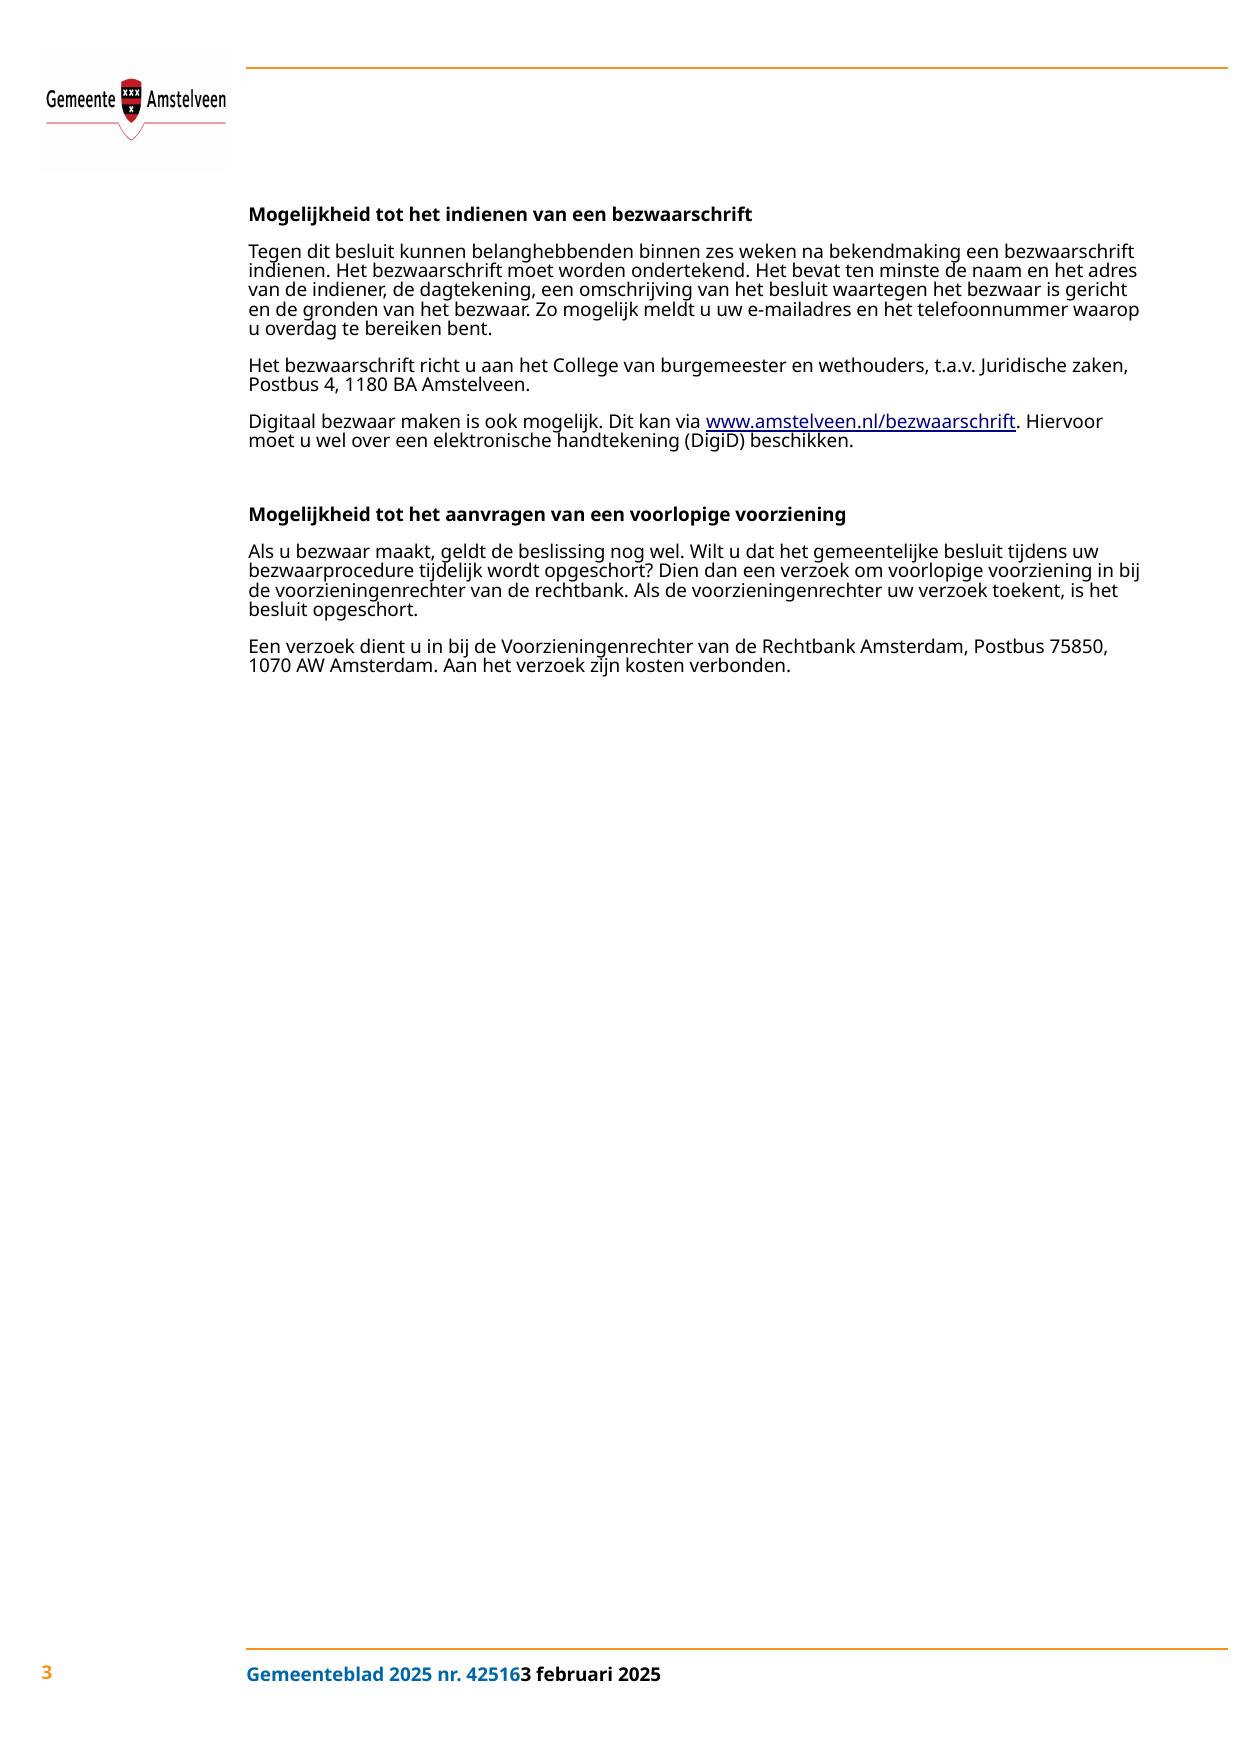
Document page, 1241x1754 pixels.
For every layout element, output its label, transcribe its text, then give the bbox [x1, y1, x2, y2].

text Mogelijkheid tot het aanvragen van een voorlopige voorziening [248, 506, 1152, 526]
text Het bezwaarschrift richt u aan het College van burgemeester en wethouders, t.a.v. Juridische zaken, Postbus 4, 1180 BA Amstelveen. [248, 357, 1152, 395]
text Een verzoek dient u in bij de Voorzieningenrechter van de Rechtbank Amsterdam, Postbus 75850, 1070 AW Amsterdam. Aan het verzoek zijn kosten verbonden. [248, 638, 1152, 677]
text Als u bezwaar maakt, geldt de beslissing nog wel. Wilt u dat het gemeentelijke besluit tijdens uw bezwaarprocedure tijdelijk wordt opgeschort? Dien dan een verzoek om voorlopige voorziening in bij de voorzieningenrechter van de rechtbank. Als de voorzieningenrechter uw verzoek toekent, is het besluit opgeschort. [248, 543, 1152, 620]
text Digitaal bezwaar maken is ook mogelijk. Dit kan via www.amstelveen.nl/bezwaarschrift. Hiervoor moet u wel over een elektronische handtekening (DigiD) beschikken. [248, 413, 1152, 452]
text Mogelijkheid tot het indienen van een bezwaarschrift [248, 206, 1152, 225]
picture [41, 47, 231, 172]
text Tegen dit besluit kunnen belanghebbenden binnen zes weken na bekendmaking een bezwaarschrift indienen. Het bezwaarschrift moet worden ondertekend. Het bevat ten minste de naam en het adres van de indiener, de dagtekening, een omschrijving van het besluit waartegen het bezwaar is gericht en de gronden van het bezwaar. Zo mogelijk meldt u uw e-mailadres en het telefoonnummer waarop u overdag te bereiken bent. [248, 243, 1152, 339]
